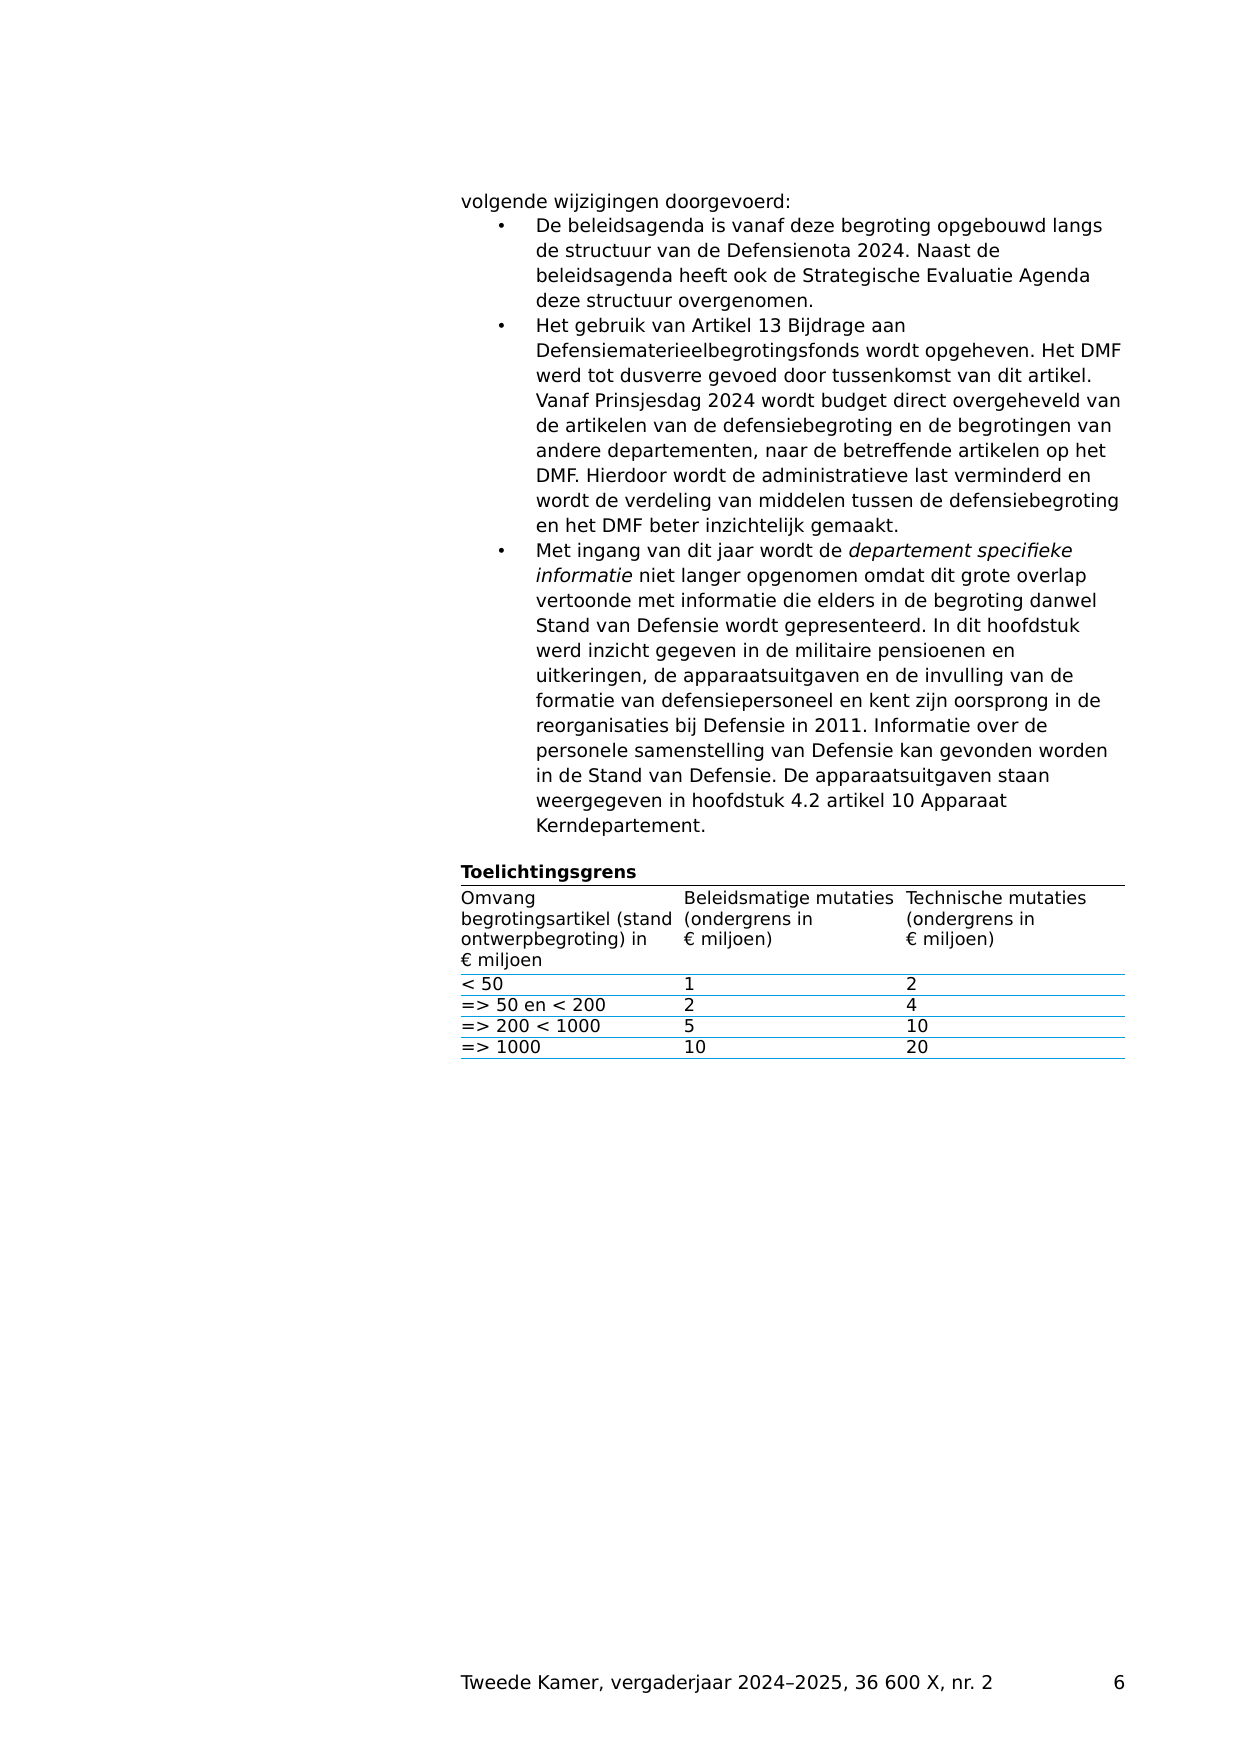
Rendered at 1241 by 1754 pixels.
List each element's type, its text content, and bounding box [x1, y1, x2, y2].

table_cell => 50 en < 200 [461, 996, 681, 1016]
table_header Technische mutaties (ondergrens in € miljoen) [903, 886, 1125, 973]
text Toelichtingsgrens [461, 860, 1125, 883]
text volgende wijzigingen doorgevoerd: [461, 191, 1125, 213]
table_cell 5 [681, 1017, 903, 1037]
list De beleidsagenda is vanaf deze begroting opgebouwd langs de structuur van de Defensienota 2024. Naast de beleidsagenda heeft ook de Strategische Evaluatie Agenda deze structuur overgenomen. [498, 213, 1125, 313]
table_cell 20 [903, 1038, 1125, 1058]
table_cell 10 [681, 1038, 903, 1058]
table_cell 2 [903, 975, 1125, 995]
list Met ingang van dit jaar wordt de departement specifieke informatie niet langer opgenomen omdat dit grote overlap vertoonde met informatie die elders in de begroting danwel Stand van Defensie wordt gepresenteerd. In dit hoofdstuk werd inzicht gegeven in de militaire pensioenen en uitkeringen, de apparaatsuitgaven en de invulling van de formatie van defensiepersoneel en kent zijn oorsprong in de reorganisaties bij Defensie in 2011. Informatie over de personele samenstelling van Defensie kan gevonden worden in de Stand van Defensie. De apparaatsuitgaven staan weergegeven in hoofdstuk 4.2 artikel 10 Apparaat Kerndepartement. [498, 538, 1125, 838]
table_cell 1 [681, 975, 903, 995]
table_header Omvang begrotingsartikel (stand ontwerpbegroting) in € miljoen [461, 886, 681, 973]
list Het gebruik van Artikel 13 Bijdrage aan Defensiematerieelbegrotingsfonds wordt opgeheven. Het DMF werd tot dusverre gevoed door tussenkomst van dit artikel. Vanaf Prinsjesdag 2024 wordt budget direct overgeheveld van de artikelen van de defensiebegroting en de begrotingen van andere departementen, naar de betreffende artikelen op het DMF. Hierdoor wordt de administratieve last verminderd en wordt de verdeling van middelen tussen de defensiebegroting en het DMF beter inzichtelijk gemaakt. [498, 313, 1125, 538]
table_cell 10 [903, 1017, 1125, 1037]
table_cell => 200 < 1000 [461, 1017, 681, 1037]
table_cell 4 [903, 996, 1125, 1016]
table_header Beleidsmatige mutaties (ondergrens in € miljoen) [681, 886, 903, 973]
table_cell => 1000 [461, 1038, 681, 1058]
table_cell < 50 [461, 975, 681, 995]
table_cell 2 [681, 996, 903, 1016]
